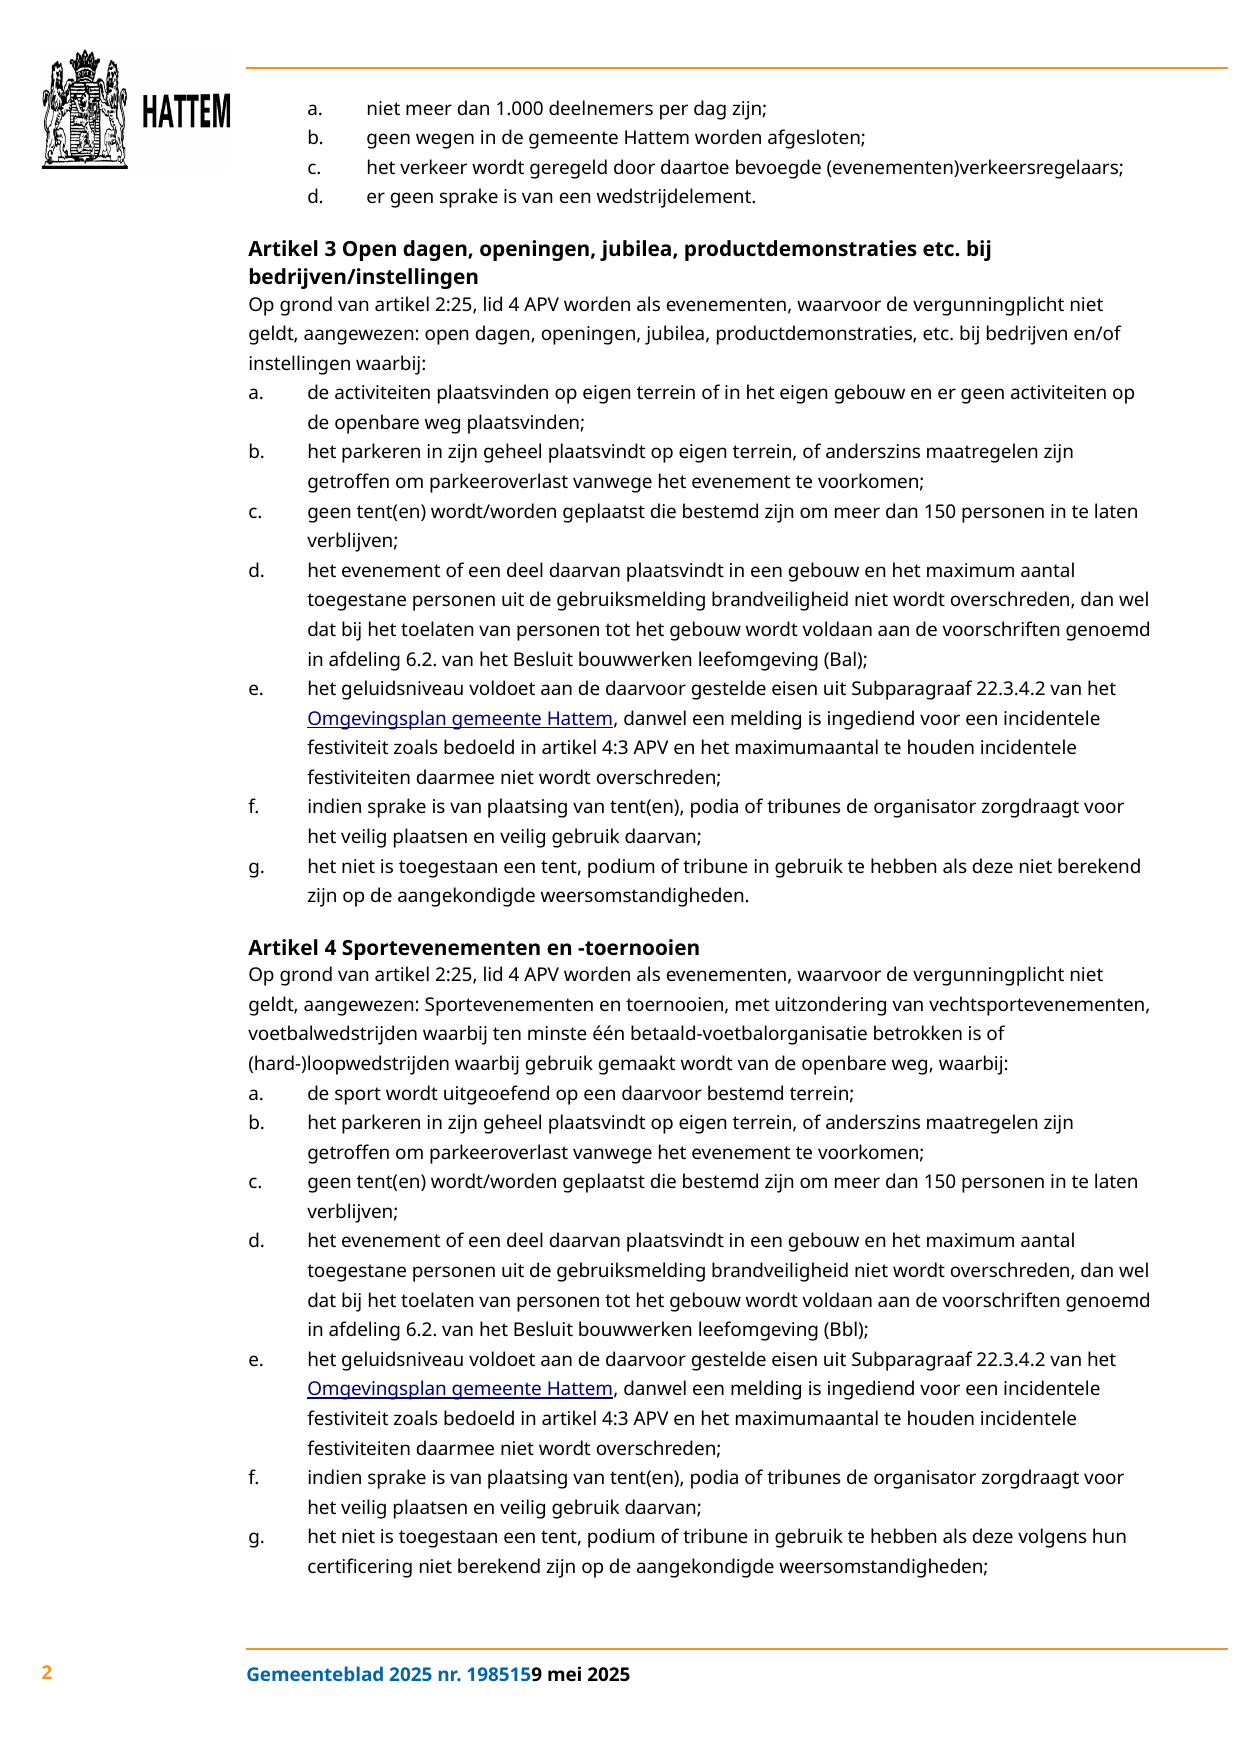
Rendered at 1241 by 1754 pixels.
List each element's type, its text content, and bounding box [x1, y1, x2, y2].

text Artikel 3 Open dagen, openingen, jubilea, productdemonstraties etc. bij bedrijven/instellingen [248, 234, 1152, 291]
list er geen sprake is van een wedstrijdelement. [307, 183, 1152, 209]
text Op grond van artikel 2:25, lid 4 APV worden als evenementen, waarvoor de vergunningplicht niet geldt, aangewezen: open dagen, openingen, jubilea, productdemonstraties, etc. bij bedrijven en/of instellingen waarbij: [248, 291, 1152, 376]
list het verkeer wordt geregeld door daartoe bevoegde (evenementen)verkeersregelaars; [307, 154, 1152, 180]
list het niet is toegestaan een tent, podium of tribune in gebruik te hebben als deze niet berekend zijn op de aangekondigde weersomstandigheden. [248, 853, 1152, 908]
list het niet is toegestaan een tent, podium of tribune in gebruik te hebben als deze volgens hun certificering niet berekend zijn op de aangekondigde weersomstandigheden; [248, 1523, 1152, 1579]
picture [41, 47, 231, 172]
list het evenement of een deel daarvan plaatsvindt in een gebouw en het maximum aantal toegestane personen uit de gebruiksmelding brandveiligheid niet wordt overschreden, dan wel dat bij het toelaten van personen tot het gebouw wordt voldaan aan de voorschriften genoemd in afdeling 6.2. van het Besluit bouwwerken leefomgeving (Bal); [248, 557, 1152, 672]
list indien sprake is van plaatsing van tent(en), podia of tribunes de organisator zorgdraagt voor het veilig plaatsen en veilig gebruik daarvan; [248, 1464, 1152, 1519]
list niet meer dan 1.000 deelnemers per dag zijn; [307, 95, 1152, 121]
list geen wegen in de gemeente Hattem worden afgesloten; [307, 124, 1152, 150]
list het geluidsniveau voldoet aan de daarvoor gestelde eisen uit Subparagraaf 22.3.4.2 van het Omgevingsplan gemeente Hattem, danwel een melding is ingediend voor een incidentele festiviteit zoals bedoeld in artikel 4:3 APV en het maximumaantal te houden incidentele festiviteiten daarmee niet wordt overschreden; [248, 675, 1152, 790]
list het evenement of een deel daarvan plaatsvindt in een gebouw en het maximum aantal toegestane personen uit de gebruiksmelding brandveiligheid niet wordt overschreden, dan wel dat bij het toelaten van personen tot het gebouw wordt voldaan aan de voorschriften genoemd in afdeling 6.2. van het Besluit bouwwerken leefomgeving (Bbl); [248, 1228, 1152, 1342]
text Op grond van artikel 2:25, lid 4 APV worden als evenementen, waarvoor de vergunningplicht niet geldt, aangewezen: Sportevenementen en toernooien, met uitzondering van vechtsportevenementen, voetbalwedstrijden waarbij ten minste één betaald-voetbalorganisatie betrokken is of (hard-)loopwedstrijden waarbij gebruik gemaakt wordt van de openbare weg, waarbij: [248, 961, 1152, 1076]
list geen tent(en) wordt/worden geplaatst die bestemd zijn om meer dan 150 personen in te laten verblijven; [248, 498, 1152, 553]
text Artikel 4 Sportevenementen en -toernooien [248, 933, 1152, 961]
list het parkeren in zijn geheel plaatsvindt op eigen terrein, of anderszins maatregelen zijn getroffen om parkeeroverlast vanwege het evenement te voorkomen; [248, 1109, 1152, 1164]
list geen tent(en) wordt/worden geplaatst die bestemd zijn om meer dan 150 personen in te laten verblijven; [248, 1168, 1152, 1224]
list het geluidsniveau voldoet aan de daarvoor gestelde eisen uit Subparagraaf 22.3.4.2 van het Omgevingsplan gemeente Hattem, danwel een melding is ingediend voor een incidentele festiviteit zoals bedoeld in artikel 4:3 APV en het maximumaantal te houden incidentele festiviteiten daarmee niet wordt overschreden; [248, 1346, 1152, 1460]
list indien sprake is van plaatsing van tent(en), podia of tribunes de organisator zorgdraagt voor het veilig plaatsen en veilig gebruik daarvan; [248, 794, 1152, 849]
list het parkeren in zijn geheel plaatsvindt op eigen terrein, of anderszins maatregelen zijn getroffen om parkeeroverlast vanwege het evenement te voorkomen; [248, 439, 1152, 494]
list de activiteiten plaatsvinden op eigen terrein of in het eigen gebouw en er geen activiteiten op de openbare weg plaatsvinden; [248, 379, 1152, 435]
list de sport wordt uitgeoefend op een daarvoor bestemd terrein; [248, 1080, 1152, 1105]
